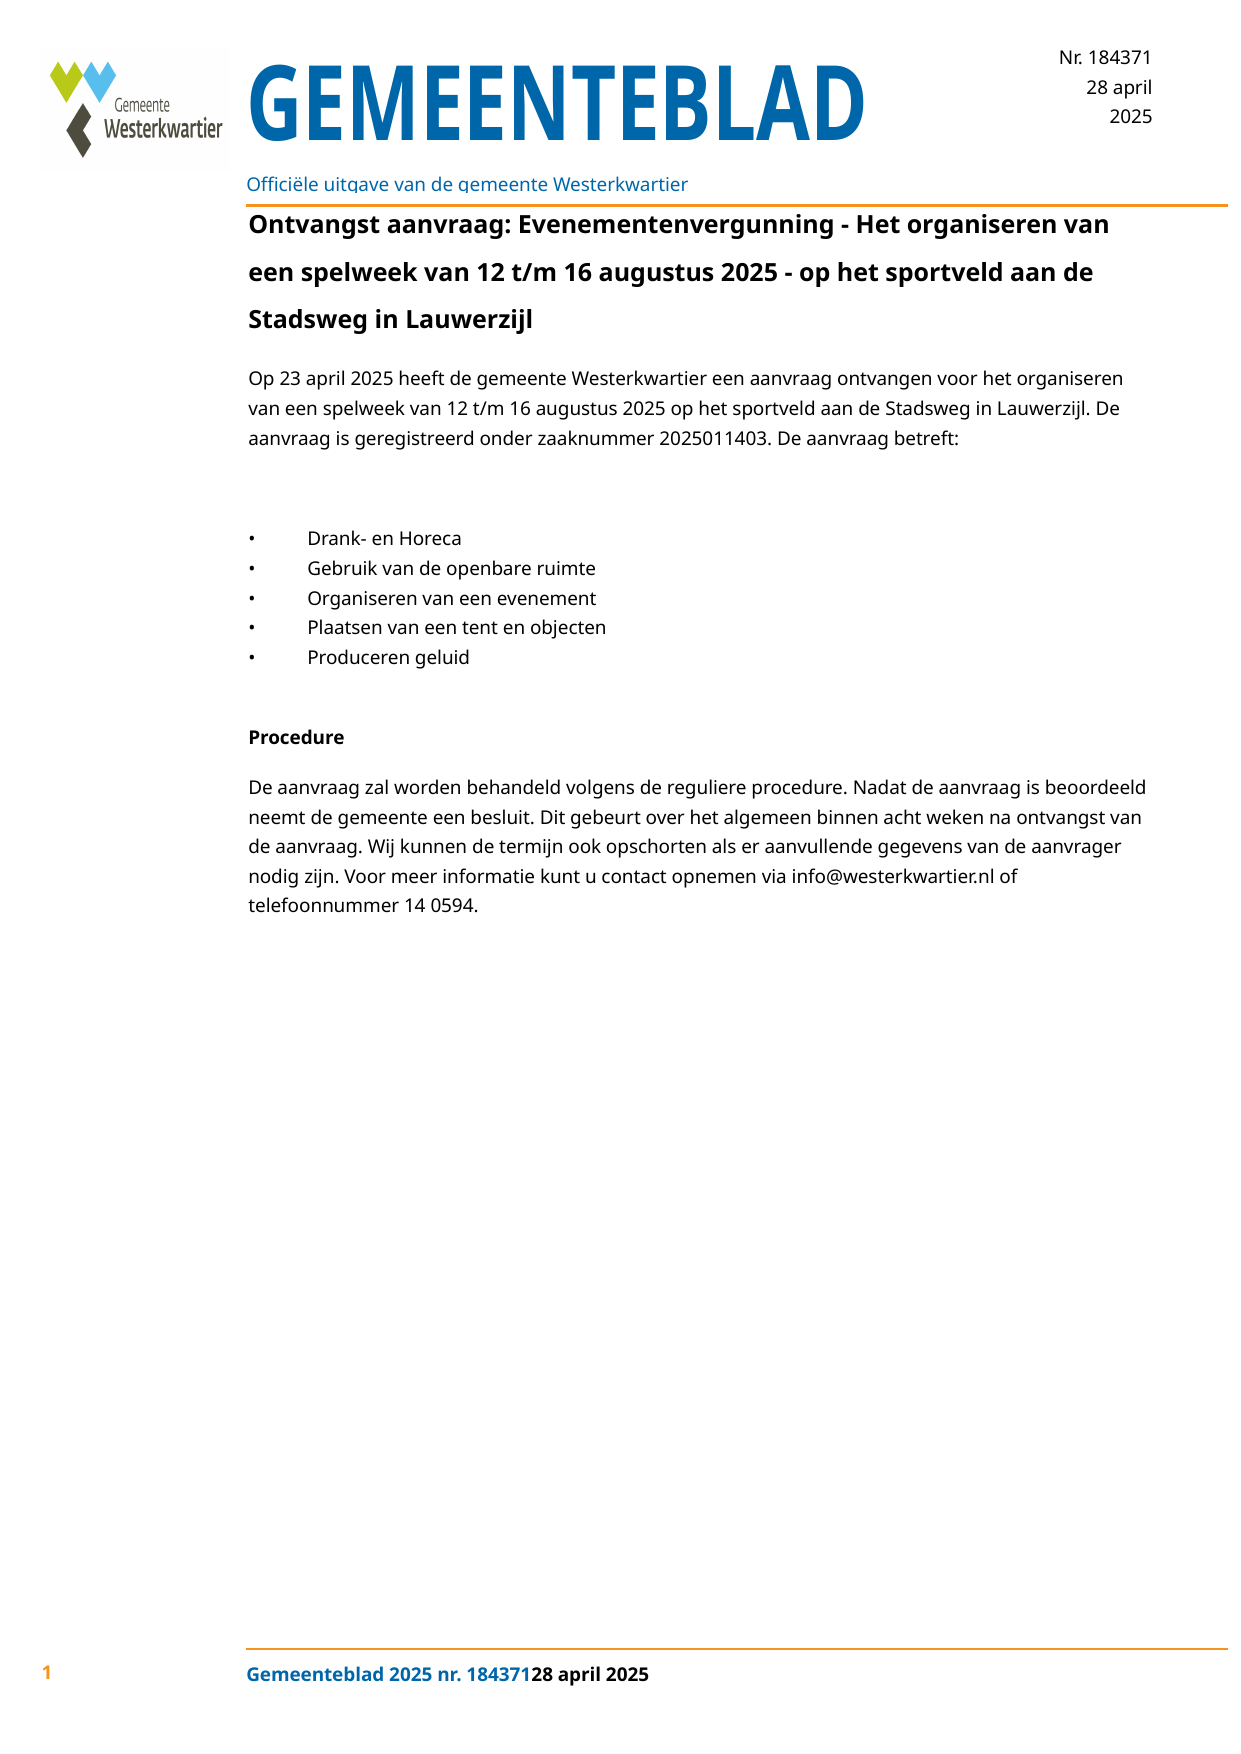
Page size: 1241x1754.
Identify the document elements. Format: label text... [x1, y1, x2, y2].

text Ontvangst aanvraag: Evenementenvergunning - Het organiseren van een spelweek van 12 t/m 16 augustus 2025 - op het sportveld aan de Stadsweg in Lauwerzijl [248, 207, 1152, 336]
text Procedure [248, 724, 1152, 749]
list Produceren geluid [248, 644, 1152, 669]
text Op 23 april 2025 heeft de gemeente Westerkwartier een aanvraag ontvangen voor het organiseren van een spelweek van 12 t/m 16 augustus 2025 op het sportveld aan de Stadsweg in Lauwerzijl. De aanvraag is geregistreerd onder zaaknummer 2025011403. De aanvraag betreft: [248, 366, 1152, 450]
list Plaatsen van een tent en objecten [248, 614, 1152, 640]
list Gebruik van de openbare ruimte [248, 555, 1152, 581]
list Organiseren van een evenement [248, 585, 1152, 610]
text De aanvraag zal worden behandeld volgens de reguliere procedure. Nadat de aanvraag is beoordeeld neemt de gemeente een besluit. Dit gebeurt over het algemeen binnen acht weken na ontvangst van de aanvraag. Wij kunnen de termijn ook opschorten als er aanvullende gegevens van de aanvrager nodig zijn. Voor meer informatie kunt u contact opnemen via info@westerkwartier.nl of telefoonnummer 14 0594. [248, 774, 1152, 918]
picture [41, 47, 231, 172]
list Drank- en Horeca [248, 526, 1152, 551]
